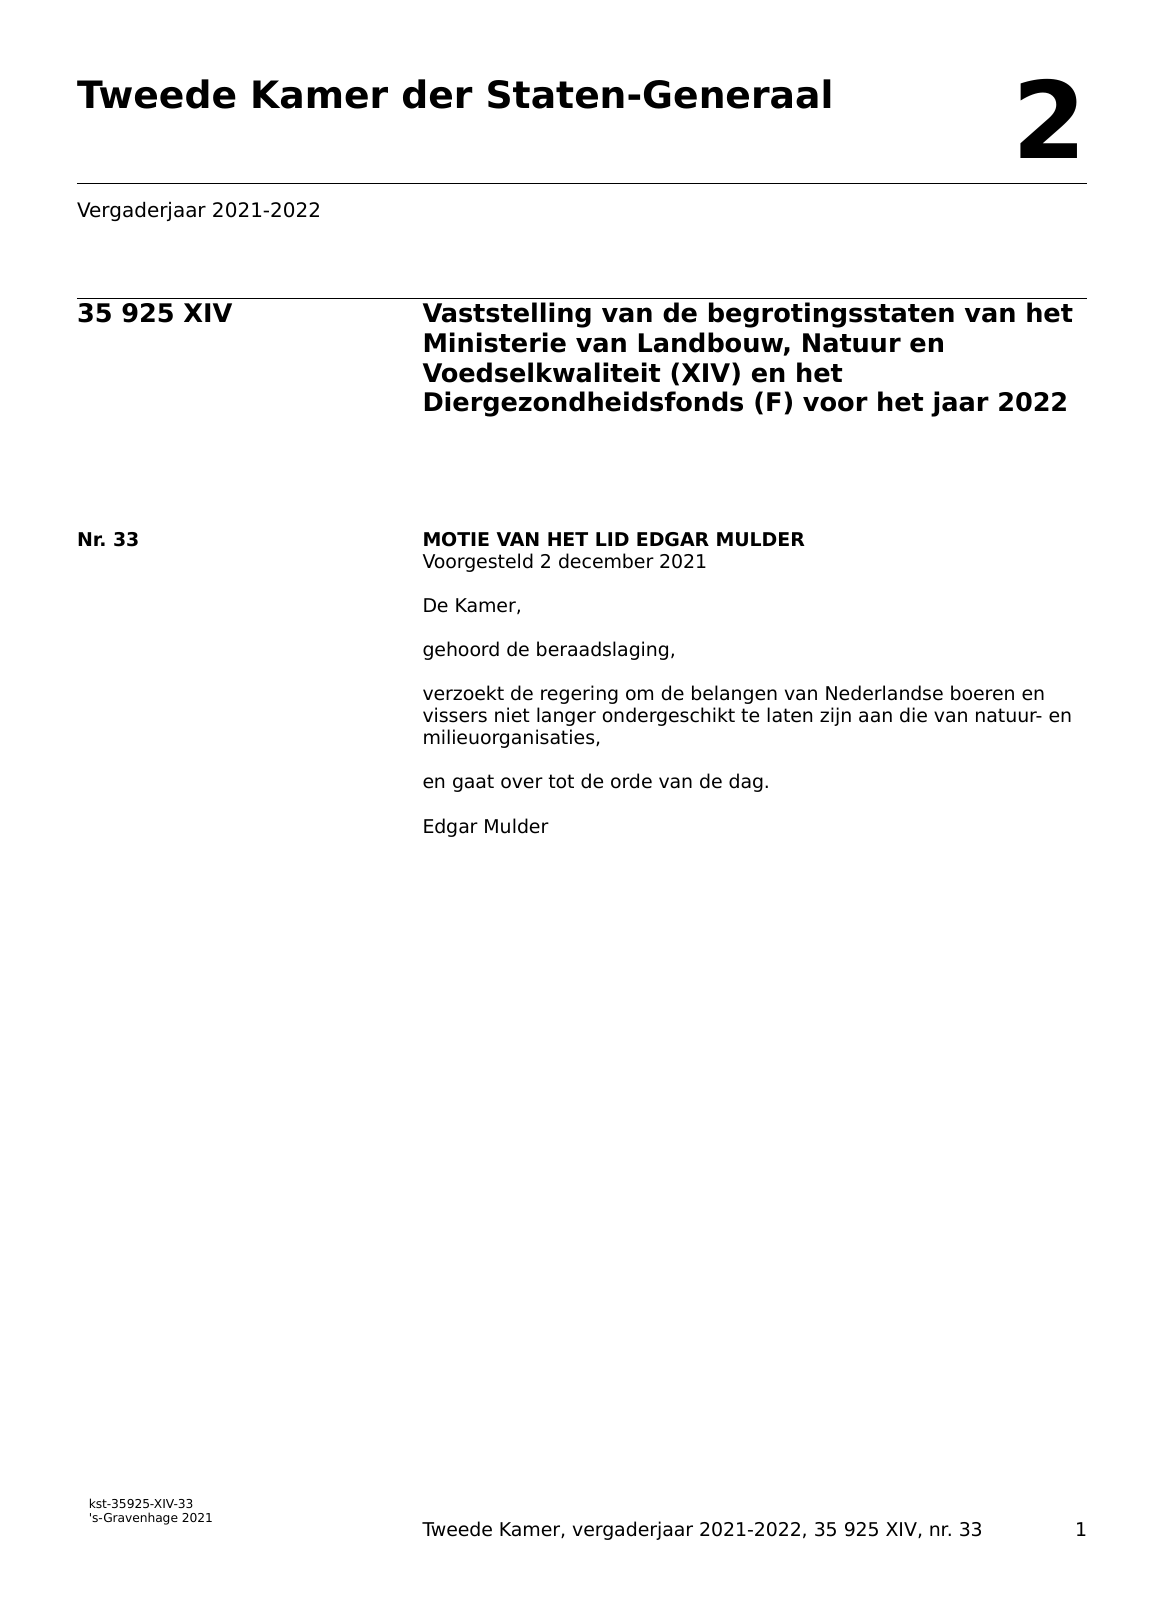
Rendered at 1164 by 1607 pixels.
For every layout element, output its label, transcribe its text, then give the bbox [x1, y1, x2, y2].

subtitle 35 925 XIV Vaststelling van de begrotingsstaten van het Ministerie van Landbouw, Natuur en Voedselkwaliteit (XIV) en het Diergezondheidsfonds (F) voor het jaar 2022 [77, 299, 1087, 418]
text Edgar Mulder [422, 816, 1087, 837]
text kst-35925-XIV-33 [88, 1497, 323, 1511]
table_header Tweede Kamer der Staten-Generaal [77, 59, 886, 183]
table_cell Vergaderjaar 2021-2022 [77, 184, 1087, 298]
text 's-Gravenhage 2021 [88, 1511, 323, 1525]
subtitle Nr. 33 MOTIE VAN HET LID EDGAR MULDER [77, 529, 1087, 551]
text gehoord de beraadslaging, [422, 639, 1087, 661]
text en gaat over tot de orde van de dag. [422, 771, 1087, 793]
text verzoekt de regering om de belangen van Nederlandse boeren en vissers niet langer ondergeschikt te laten zijn aan die van natuur- en milieuorganisaties, [422, 683, 1087, 749]
table_header 2 [886, 59, 1087, 183]
text De Kamer, [422, 595, 1087, 617]
text Voorgesteld 2 december 2021 [422, 551, 1087, 573]
